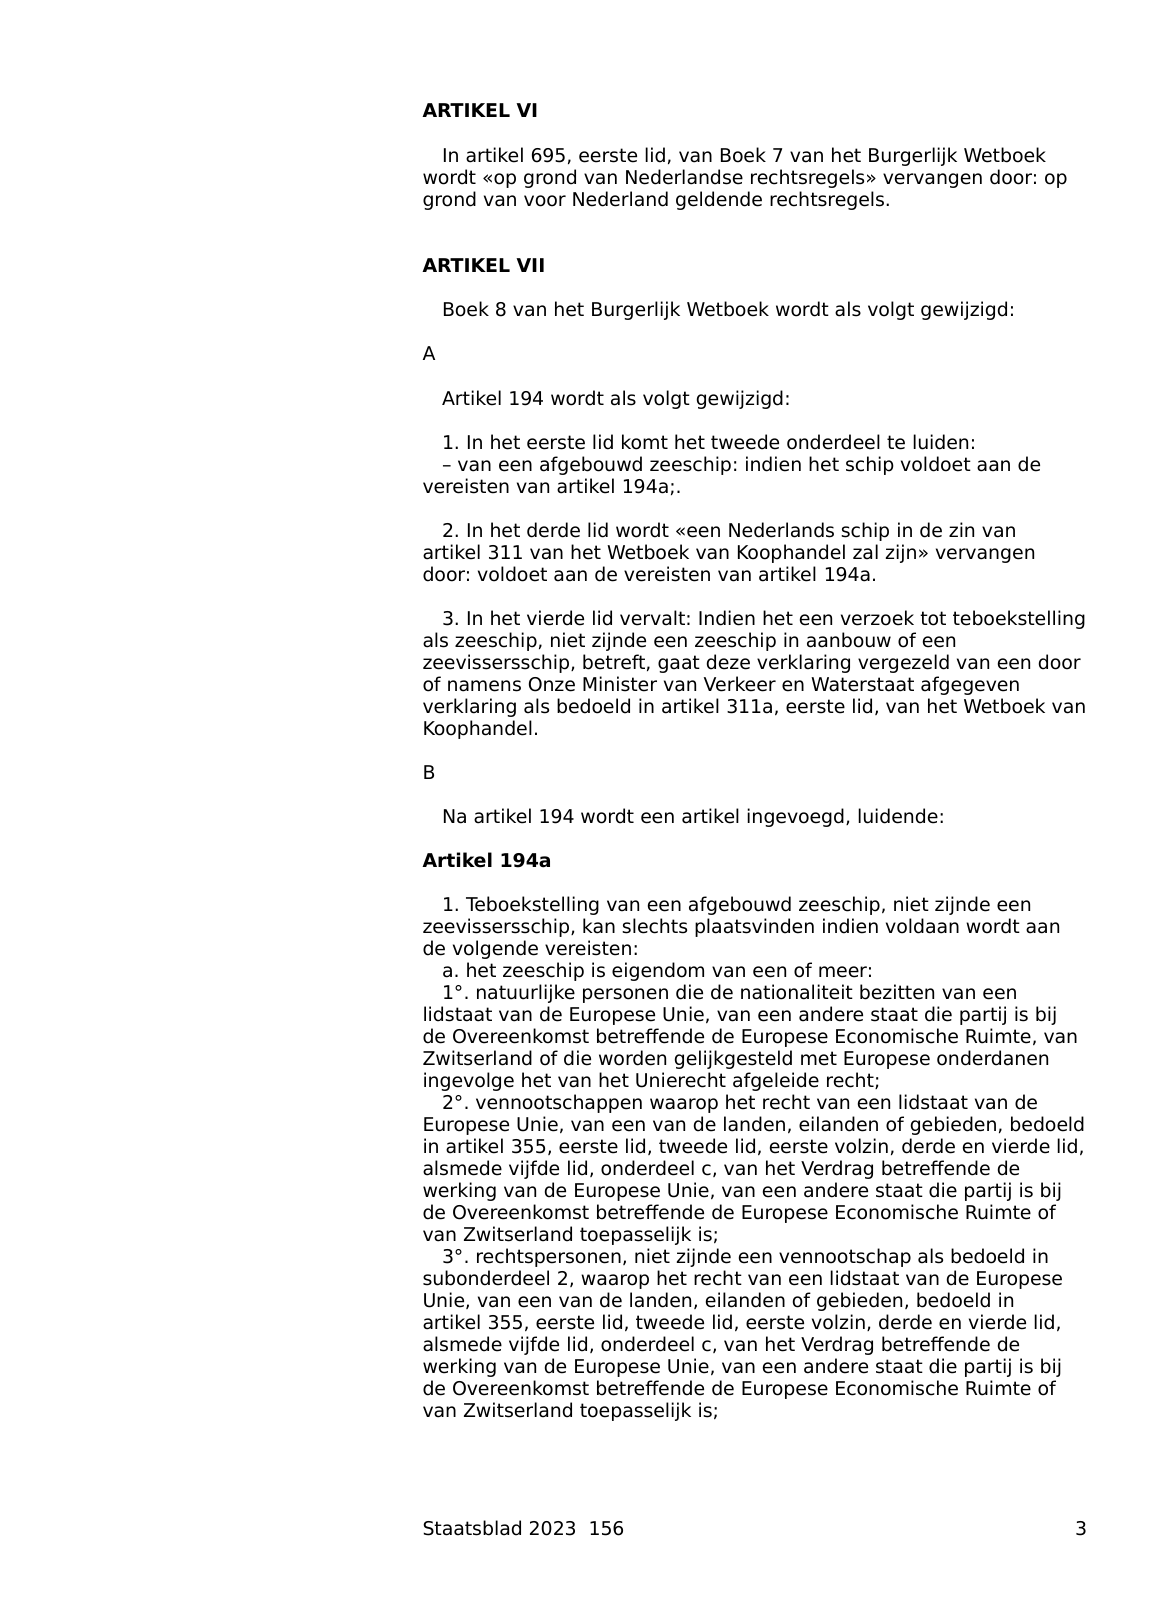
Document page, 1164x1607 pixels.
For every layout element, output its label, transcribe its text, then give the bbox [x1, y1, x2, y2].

text 3°. rechtspersonen, niet zijnde een vennootschap als bedoeld in subonderdeel 2, waarop het recht van een lidstaat van de Europese Unie, van een van de landen, eilanden of gebieden, bedoeld in artikel 355, eerste lid, tweede lid, eerste volzin, derde en vierde lid, alsmede vijfde lid, onderdeel c, van het Verdrag betreffende de werking van de Europese Unie, van een andere staat die partij is bij de Overeenkomst betreffende de Europese Economische Ruimte of van Zwitserland toepasselijk is; [422, 1246, 1087, 1422]
text B [422, 762, 1087, 784]
text 1°. natuurlijke personen die de nationaliteit bezitten van een lidstaat van de Europese Unie, van een andere staat die partij is bij de Overeenkomst betreffende de Europese Economische Ruimte, van Zwitserland of die worden gelijkgesteld met Europese onderdanen ingevolge het van het Unierecht afgeleide recht; [422, 982, 1087, 1092]
subtitle Artikel 194a [422, 850, 1087, 872]
text 2°. vennootschappen waarop het recht van een lidstaat van de Europese Unie, van een van de landen, eilanden of gebieden, bedoeld in artikel 355, eerste lid, tweede lid, eerste volzin, derde en vierde lid, alsmede vijfde lid, onderdeel c, van het Verdrag betreffende de werking van de Europese Unie, van een andere staat die partij is bij de Overeenkomst betreffende de Europese Economische Ruimte of van Zwitserland toepasselijk is; [422, 1092, 1087, 1246]
text 3. In het vierde lid vervalt: Indien het een verzoek tot teboekstelling als zeeschip, niet zijnde een zeeschip in aanbouw of een zeevissersschip, betreft, gaat deze verklaring vergezeld van een door of namens Onze Minister van Verkeer en Waterstaat afgegeven verklaring als bedoeld in artikel 311a, eerste lid, van het Wetboek van Koophandel. [422, 608, 1087, 740]
text – van een afgebouwd zeeschip: indien het schip voldoet aan de vereisten van artikel 194a;. [422, 453, 1087, 497]
subtitle ARTIKEL VII [422, 255, 1087, 277]
text 1. In het eerste lid komt het tweede onderdeel te luiden: [422, 432, 1087, 453]
text A [422, 343, 1087, 365]
subtitle ARTIKEL VI [422, 100, 1087, 122]
text Artikel 194 wordt als volgt gewijzigd: [422, 387, 1087, 409]
text In artikel 695, eerste lid, van Boek 7 van het Burgerlijk Wetboek wordt «op grond van Nederlandse rechtsregels» vervangen door: op grond van voor Nederland geldende rechtsregels. [422, 144, 1087, 211]
text a. het zeeschip is eigendom van een of meer: [422, 960, 1087, 982]
text Boek 8 van het Burgerlijk Wetboek wordt als volgt gewijzigd: [422, 299, 1087, 321]
text 2. In het derde lid wordt «een Nederlands schip in de zin van artikel 311 van het Wetboek van Koophandel zal zijn» vervangen door: voldoet aan de vereisten van artikel 194a. [422, 520, 1087, 586]
text Na artikel 194 wordt een artikel ingevoegd, luidende: [422, 806, 1087, 828]
text 1. Teboekstelling van een afgebouwd zeeschip, niet zijnde een zeevissersschip, kan slechts plaatsvinden indien voldaan wordt aan de volgende vereisten: [422, 894, 1087, 960]
